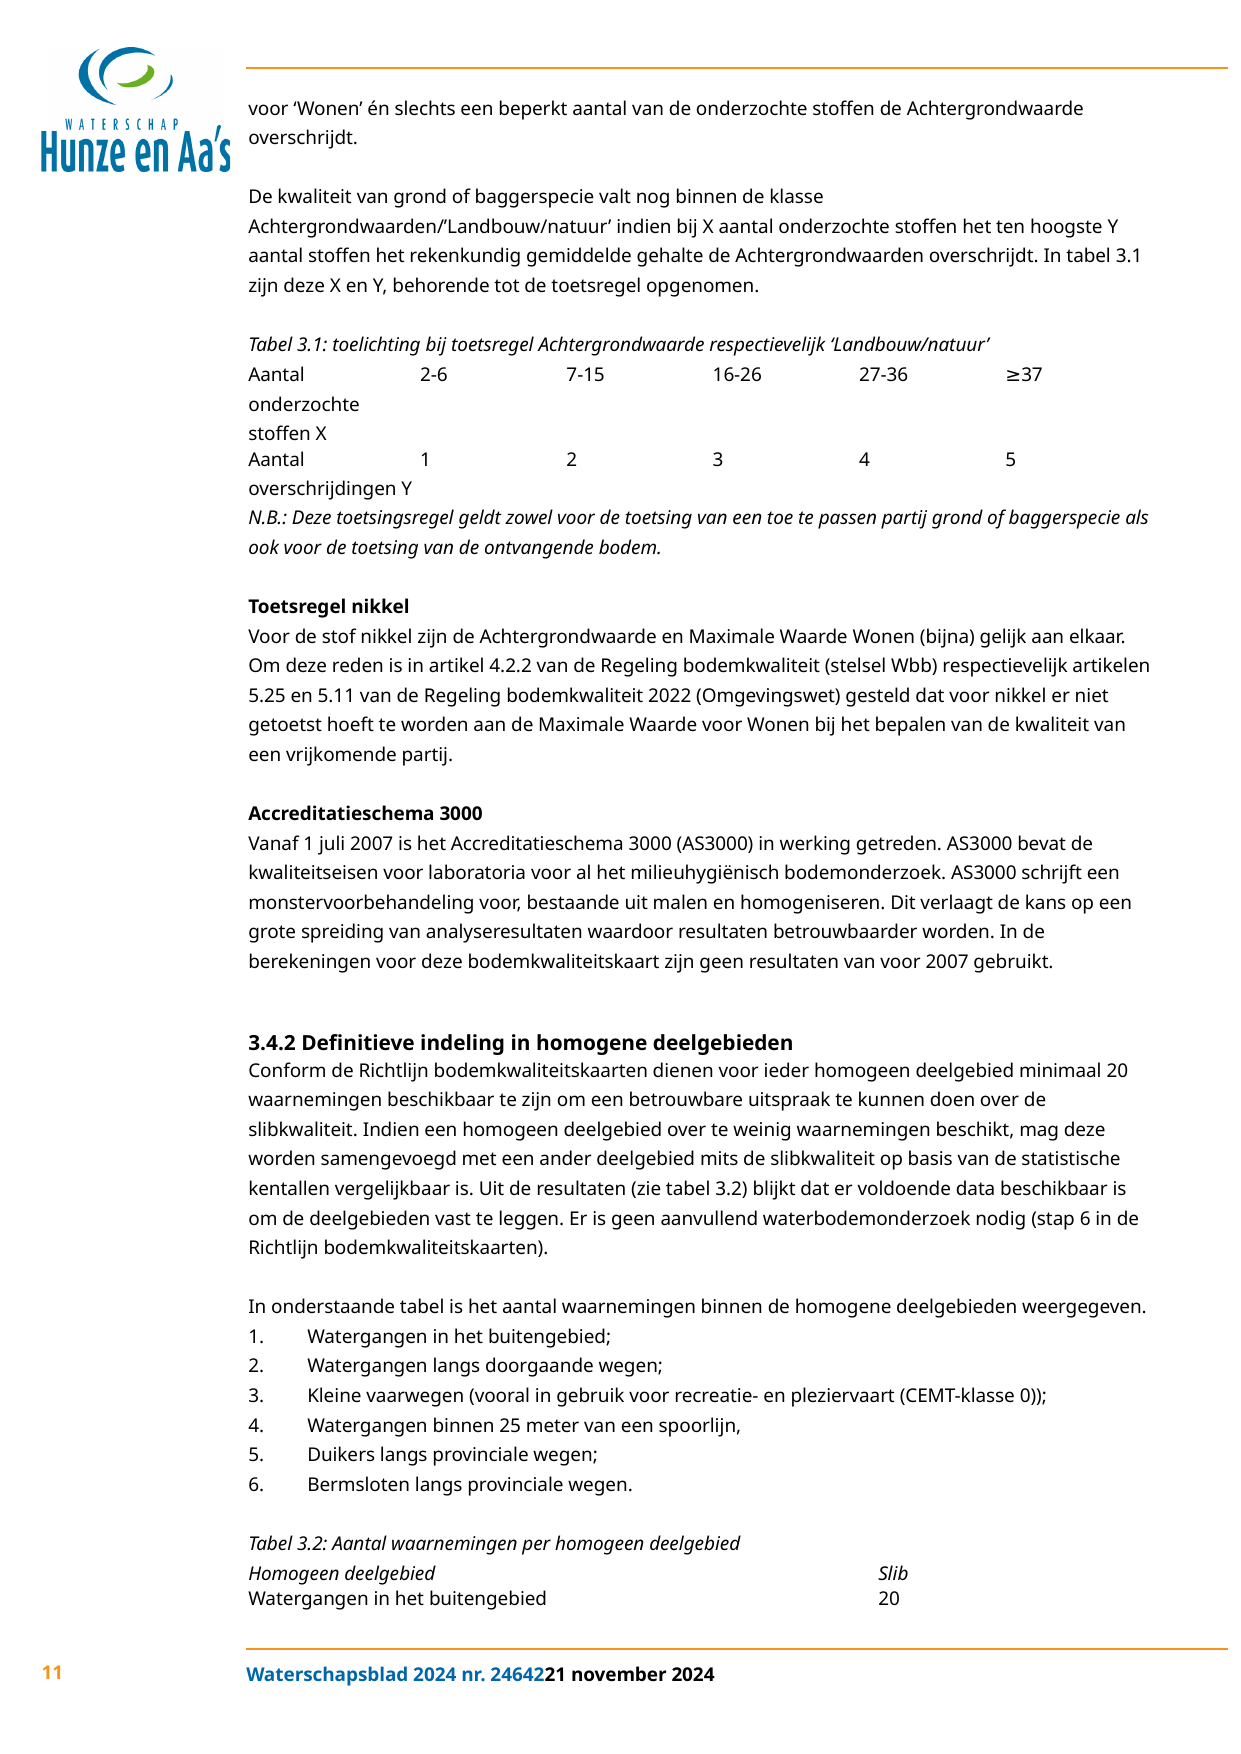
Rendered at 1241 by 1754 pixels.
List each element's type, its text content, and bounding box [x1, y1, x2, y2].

table_cell 3 [713, 446, 859, 501]
text Voor de stof nikkel zijn de Achtergrondwaarde en Maximale Waarde Wonen (bijna) gelijk aan elkaar. Om deze reden is in artikel 4.2.2 van de Regeling bodemkwaliteit (stelsel Wbb) respectievelijk artikelen 5.25 en 5.11 van de Regeling bodemkwaliteit 2022 (Omgevingswet) gesteld dat voor nikkel er niet getoetst hoeft te worden aan de Maximale Waarde voor Wonen bij het bepalen van de kwaliteit van een vrijkomende partij. [248, 623, 1152, 767]
text N.B.: Deze toetsingsregel geldt zowel voor de toetsing van een toe te passen partij grond of baggerspecie als ook voor de toetsing van de ontvangende bodem. [248, 504, 1152, 560]
list Watergangen binnen 25 meter van een spoorlijn, [248, 1412, 1152, 1437]
text Toetsregel nikkel [248, 593, 1152, 619]
table_header Aantal onderzochte stoffen X [248, 361, 420, 446]
list Watergangen langs doorgaande wegen; [248, 1353, 1152, 1378]
table_cell 2 [566, 446, 712, 501]
table_cell 4 [859, 446, 1005, 501]
table_cell Watergangen in het buitengebied [248, 1586, 878, 1611]
picture [41, 47, 231, 172]
picture [47, 154, 51, 172]
text In onderstaande tabel is het aantal waarnemingen binnen de homogene deelgebieden weergegeven. [248, 1293, 1152, 1319]
text Tabel 3.2: Aantal waarnemingen per homogeen deelgebied [248, 1530, 1152, 1556]
table_cell 5 [1005, 446, 1152, 501]
table_header ≥37 [1005, 361, 1152, 446]
table_header Homogeen deelgebied [248, 1560, 878, 1586]
table_header 7-15 [566, 361, 712, 446]
text 3.4.2 Definitieve indeling in homogene deelgebieden [248, 1028, 1152, 1057]
text Tabel 3.1: toelichting bij toetsregel Achtergrondwaarde respectievelijk ‘Landbouw/natuur’ [248, 331, 1152, 357]
list Bermsloten langs provinciale wegen. [248, 1471, 1152, 1497]
table_cell 20 [878, 1586, 1152, 1611]
text Conform de Richtlijn bodemkwaliteitskaarten dienen voor ieder homogeen deelgebied minimaal 20 waarnemingen beschikbaar te zijn om een betrouwbare uitspraak te kunnen doen over de slibkwaliteit. Indien een homogeen deelgebied over te weinig waarnemingen beschikt, mag deze worden samengevoegd met een ander deelgebied mits de slibkwaliteit op basis van de statistische kentallen vergelijkbaar is. Uit de resultaten (zie tabel 3.2) blijkt dat er voldoende data beschikbaar is om de deelgebieden vast te leggen. Er is geen aanvullend waterbodemonderzoek nodig (stap 6 in de Richtlijn bodemkwaliteitskaarten). [248, 1057, 1152, 1260]
table_header 27-36 [859, 361, 1005, 446]
list Watergangen in het buitengebied; [248, 1323, 1152, 1349]
list Duikers langs provinciale wegen; [248, 1441, 1152, 1467]
picture [183, 163, 191, 172]
list Kleine vaarwegen (vooral in gebruik voor recreatie- en pleziervaart (CEMT-klasse 0)); [248, 1382, 1152, 1408]
table_header 16-26 [713, 361, 859, 446]
text voor ‘Wonen’ én slechts een beperkt aantal van de onderzochte stoffen de Achtergrondwaarde overschrijdt. [248, 95, 1152, 150]
text Accreditatieschema 3000 [248, 800, 1152, 826]
table_cell 1 [420, 446, 566, 501]
text De kwaliteit van grond of baggerspecie valt nog binnen de klasse Achtergrondwaarden/’Landbouw/natuur’ indien bij X aantal onderzochte stoffen het ten hoogste Y aantal stoffen het rekenkundig gemiddelde gehalte de Achtergrondwaarden overschrijdt. In tabel 3.1 zijn deze X en Y, behorende tot de toetsregel opgenomen. [248, 183, 1152, 298]
table_header Slib [878, 1560, 1152, 1586]
picture [226, 145, 231, 156]
table_cell Aantal overschrijdingen Y [248, 446, 420, 501]
text Vanaf 1 juli 2007 is het Accreditatieschema 3000 (AS3000) in werking getreden. AS3000 bevat de kwaliteitseisen voor laboratoria voor al het milieuhygiënisch bodemonderzoek. AS3000 schrijft een monstervoorbehandeling voor, bestaande uit malen en homogeniseren. Dit verlaagt de kans op een grote spreiding van analyseresultaten waardoor resultaten betrouwbaarder worden. In de berekeningen voor deze bodemkwaliteitskaart zijn geen resultaten van voor 2007 gebruikt. [248, 830, 1152, 974]
table_header 2-6 [420, 361, 566, 446]
